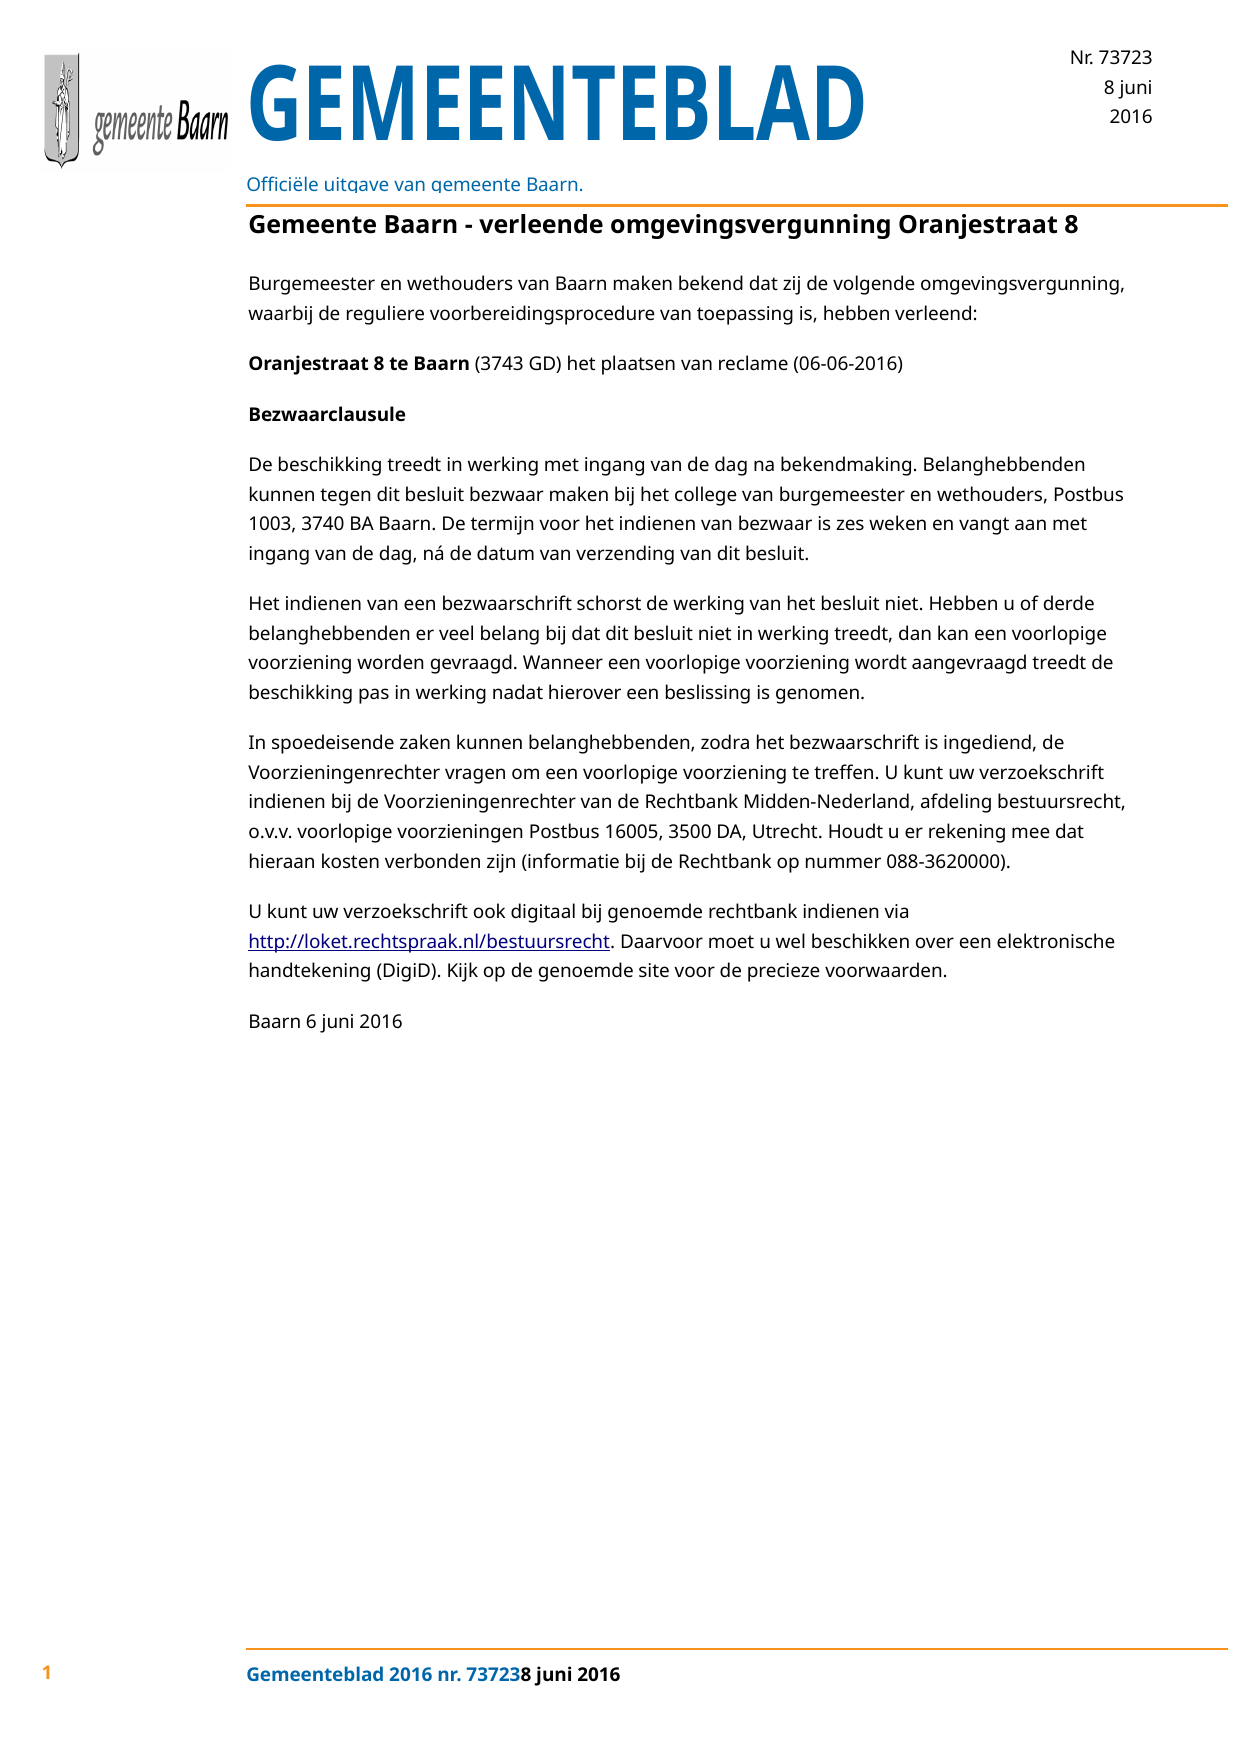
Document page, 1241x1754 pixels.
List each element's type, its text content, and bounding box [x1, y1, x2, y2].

text Het indienen van een bezwaarschrift schorst de werking van het besluit niet. Hebben u of derde belanghebbenden er veel belang bij dat dit besluit niet in werking treedt, dan kan een voorlopige voorziening worden gevraagd. Wanneer een voorlopige voorziening wordt aangevraagd treedt de beschikking pas in werking nadat hierover een beslissing is genomen. [248, 590, 1152, 705]
text Oranjestraat 8 te Baarn (3743 GD) het plaatsen van reclame (06-06-2016) [248, 350, 1152, 376]
text In spoedeisende zaken kunnen belanghebbenden, zodra het bezwaarschrift is ingediend, de Voorzieningenrechter vragen om een voorlopige voorziening te treffen. U kunt uw verzoekschrift indienen bij de Voorzieningenrechter van de Rechtbank Midden-Nederland, afdeling bestuursrecht, o.v.v. voorlopige voorzieningen Postbus 16005, 3500 DA, Utrecht. Houdt u er rekening mee dat hieraan kosten verbonden zijn (informatie bij de Rechtbank op nummer 088-3620000). [248, 729, 1152, 873]
picture [41, 47, 231, 172]
text Bezwaarclausule [248, 401, 1152, 426]
text De beschikking treedt in werking met ingang van de dag na bekendmaking. Belanghebbenden kunnen tegen dit besluit bezwaar maken bij het college van burgemeester en wethouders, Postbus 1003, 3740 BA Baarn. De termijn voor het indienen van bezwaar is zes weken en vangt aan met ingang van de dag, ná de datum van verzending van dit besluit. [248, 451, 1152, 566]
text Burgemeester en wethouders van Baarn maken bekend dat zij de volgende omgevingsvergunning, waarbij de reguliere voorbereidingsprocedure van toepassing is, hebben verleend: [248, 270, 1152, 326]
text Baarn 6 juni 2016 [248, 1008, 1152, 1033]
text Gemeente Baarn - verleende omgevingsvergunning Oranjestraat 8 [248, 207, 1152, 241]
text U kunt uw verzoekschrift ook digitaal bij genoemde rechtbank indienen via http://loket.rechtspraak.nl/bestuursrecht. Daarvoor moet u wel beschikken over een elektronische handtekening (DigiD). Kijk op de genoemde site voor de precieze voorwaarden. [248, 898, 1152, 983]
